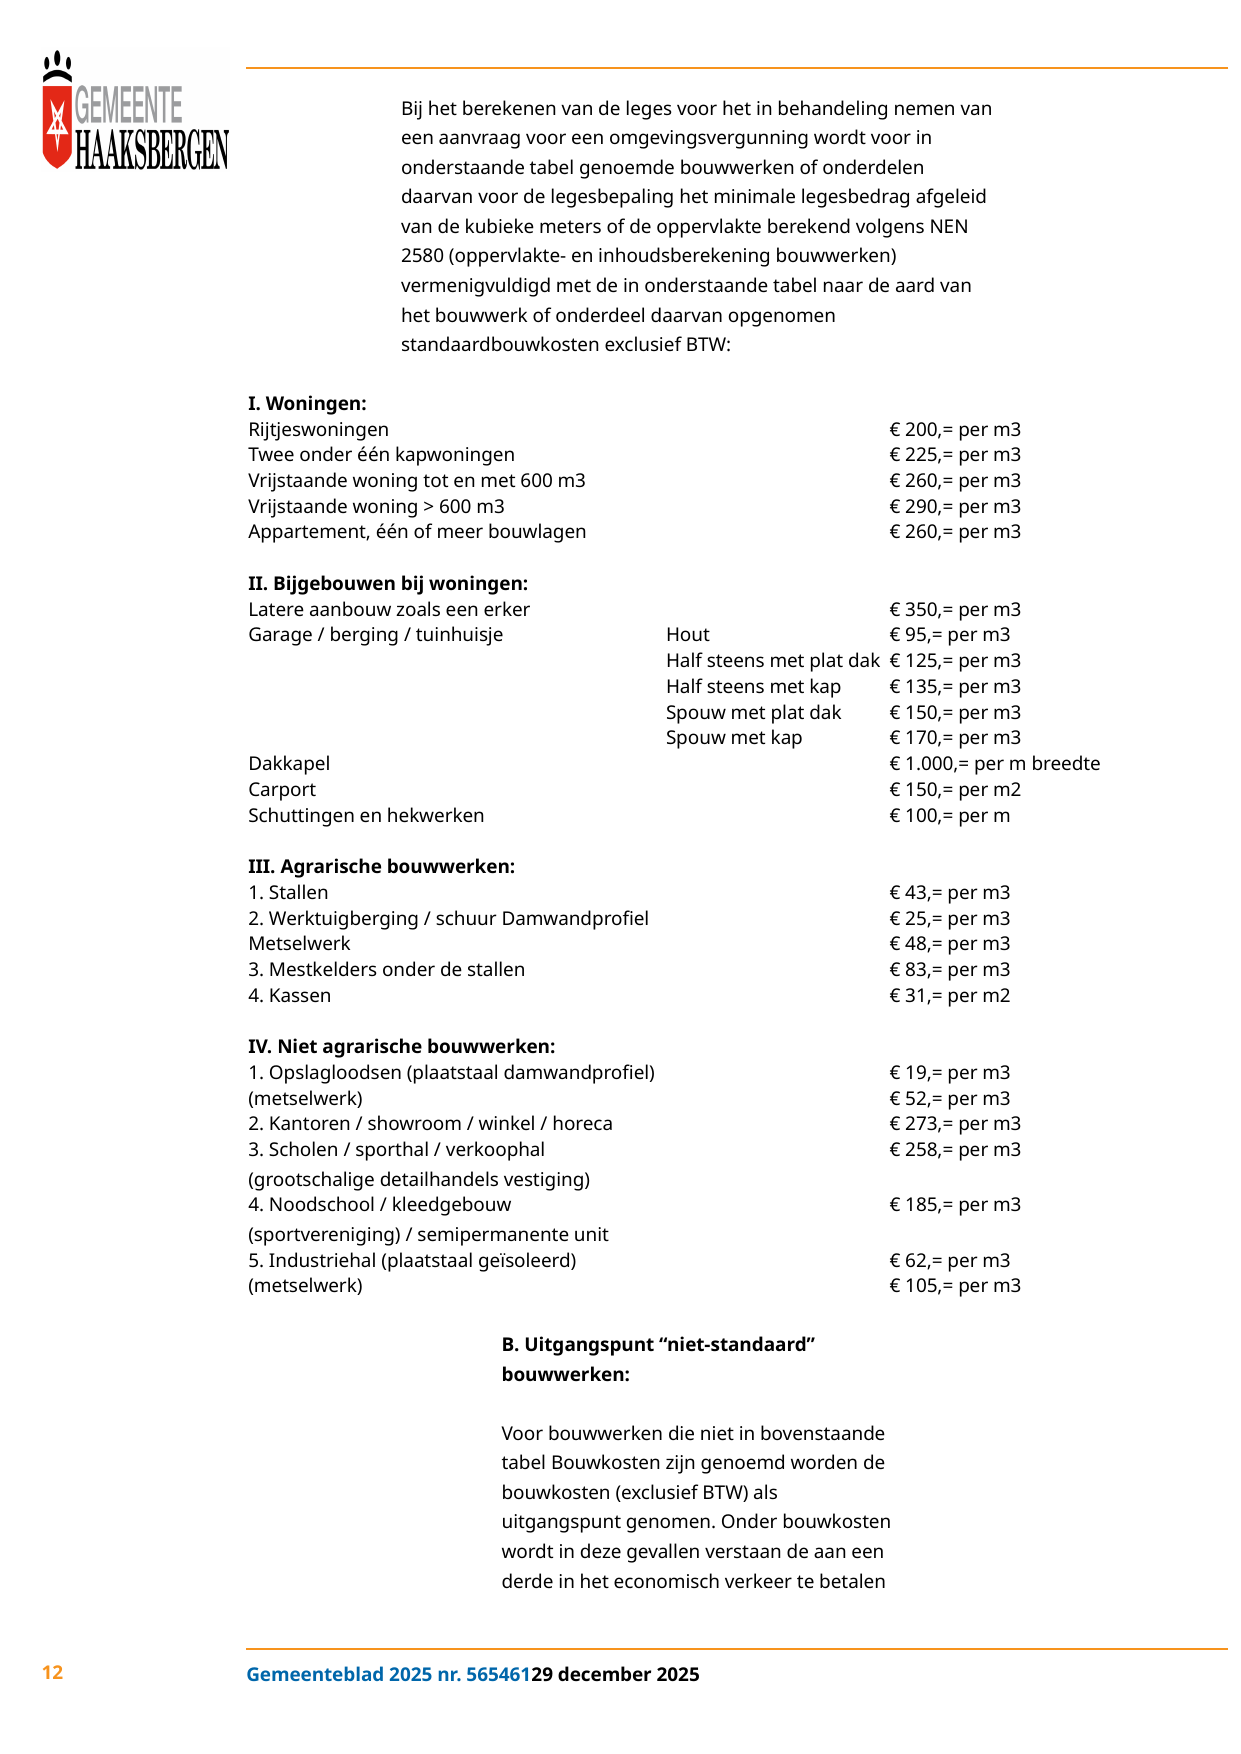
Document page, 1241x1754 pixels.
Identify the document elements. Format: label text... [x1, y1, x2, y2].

table_cell € 185,= per m3 [889, 1192, 1152, 1247]
table_header [898, 1331, 1152, 1594]
table_cell [248, 725, 666, 750]
table_cell [666, 905, 889, 930]
table_cell [666, 570, 889, 596]
table_cell € 105,= per m3 [889, 1273, 1152, 1298]
table_cell Spouw met plat dak [666, 699, 889, 724]
table_cell [666, 416, 889, 442]
table_cell [248, 673, 666, 699]
table_header [248, 1331, 501, 1594]
picture [41, 47, 231, 172]
table_cell Latere aanbouw zoals een erker [248, 596, 666, 622]
table_cell [666, 467, 889, 493]
table_cell Rijtjeswoningen [248, 416, 666, 442]
table_cell Half steens met plat dak [666, 648, 889, 673]
table_cell € 258,= per m3 [889, 1136, 1152, 1192]
table_cell Vrijstaande woning tot en met 600 m3 [248, 467, 666, 493]
table_cell € 62,= per m3 [889, 1247, 1152, 1273]
table_cell [666, 750, 889, 776]
table_cell [666, 930, 889, 956]
table_cell [666, 1247, 889, 1273]
table_cell € 1.000,= per m breedte [889, 750, 1152, 776]
table_cell [666, 1008, 889, 1033]
table_cell € 95,= per m3 [889, 622, 1152, 647]
table_cell [666, 1192, 889, 1247]
table_cell € 260,= per m3 [889, 519, 1152, 544]
table_cell [666, 545, 889, 570]
table_cell Metselwerk [248, 930, 666, 956]
table_cell € 125,= per m3 [889, 648, 1152, 673]
table_cell [248, 95, 401, 357]
table_cell [889, 545, 1152, 570]
table_cell [666, 982, 889, 1008]
table_cell (metselwerk) [248, 1085, 666, 1111]
table_cell [666, 442, 889, 467]
table_cell [666, 1033, 889, 1059]
table_cell Bij het berekenen van de leges voor het in behandeling nemen van een aanvraag voor een omgevingsvergunning wordt voor in onderstaande tabel genoemde bouwwerken of onderdelen daarvan voor de legesbepaling het minimale legesbedrag afgeleid van de kubieke meters of de oppervlakte berekend volgens NEN 2580 (oppervlakte- en inhoudsberekening bouwwerken) vermenigvuldigd met de in onderstaande tabel naar de aard van het bouwwerk of onderdeel daarvan opgenomen standaardbouwkosten exclusief BTW: [401, 95, 999, 357]
table_cell Vrijstaande woning > 600 m3 [248, 493, 666, 519]
table_cell € 19,= per m3 [889, 1059, 1152, 1085]
table_cell [666, 1111, 889, 1136]
table_cell Garage / berging / tuinhuisje [248, 622, 666, 647]
table_cell II. Bijgebouwen bij woningen: [248, 570, 666, 596]
table_cell [666, 519, 889, 544]
table_cell € 350,= per m3 [889, 596, 1152, 622]
table_cell [666, 1136, 889, 1192]
table_cell € 225,= per m3 [889, 442, 1152, 467]
table_cell [666, 493, 889, 519]
table_cell [889, 570, 1152, 596]
table_cell [248, 699, 666, 724]
table_cell € 43,= per m3 [889, 879, 1152, 905]
table_header [666, 390, 889, 416]
table_cell [889, 1033, 1152, 1059]
table_cell [666, 1085, 889, 1111]
table_cell € 200,= per m3 [889, 416, 1152, 442]
table_cell Twee onder één kapwoningen [248, 442, 666, 467]
table_cell 2. Kantoren / showroom / winkel / horeca [248, 1111, 666, 1136]
table_cell € 290,= per m3 [889, 493, 1152, 519]
table_cell Appartement, één of meer bouwlagen [248, 519, 666, 544]
table_cell € 260,= per m3 [889, 467, 1152, 493]
table_cell [248, 648, 666, 673]
table_cell IV. Niet agrarische bouwwerken: [248, 1033, 666, 1059]
table_cell [666, 596, 889, 622]
table_cell Carport [248, 776, 666, 802]
table_cell Spouw met kap [666, 725, 889, 750]
table_cell € 52,= per m3 [889, 1085, 1152, 1111]
table_cell € 150,= per m3 [889, 699, 1152, 724]
table_cell € 150,= per m2 [889, 776, 1152, 802]
table_cell [666, 1059, 889, 1085]
table_cell (metselwerk) [248, 1273, 666, 1298]
table_cell € 170,= per m3 [889, 725, 1152, 750]
table_cell [889, 853, 1152, 879]
table_cell 3. Mestkelders onder de stallen [248, 956, 666, 982]
table_cell [248, 545, 666, 570]
table_cell € 31,= per m2 [889, 982, 1152, 1008]
table_cell [666, 828, 889, 853]
table_cell [889, 828, 1152, 853]
table_cell [666, 776, 889, 802]
table_cell [666, 802, 889, 827]
table_cell 4. Kassen [248, 982, 666, 1008]
table_cell [666, 956, 889, 982]
table_cell [248, 1008, 666, 1033]
table_cell € 25,= per m3 [889, 905, 1152, 930]
table_cell [666, 1273, 889, 1298]
table_cell € 100,= per m [889, 802, 1152, 827]
table_cell III. Agrarische bouwwerken: [248, 853, 666, 879]
table_cell 2. Werktuigberging / schuur Damwandprofiel [248, 905, 666, 930]
table_cell € 135,= per m3 [889, 673, 1152, 699]
table_cell [889, 1008, 1152, 1033]
table_cell € 83,= per m3 [889, 956, 1152, 982]
table_cell € 48,= per m3 [889, 930, 1152, 956]
table_cell Schuttingen en hekwerken [248, 802, 666, 827]
table_header B. Uitgangspunt “niet-standaard” bouwwerken: Voor bouwwerken die niet in bovenstaande tabel Bouwkosten zijn genoemd worden de bouwkosten (exclusief BTW) als uitgangspunt genomen. Onder bouwkosten wordt in deze gevallen verstaan de aan een derde in het economisch verkeer te betalen [501, 1331, 898, 1594]
table_header I. Woningen: [248, 390, 666, 416]
table_cell [999, 95, 1152, 357]
table_cell [666, 853, 889, 879]
table_cell [248, 828, 666, 853]
table_cell 4. Noodschool / kleedgebouw (sportvereniging) / semipermanente unit [248, 1192, 666, 1247]
table_cell [666, 879, 889, 905]
table_header [889, 390, 1152, 416]
table_cell 1. Stallen [248, 879, 666, 905]
table_cell Dakkapel [248, 750, 666, 776]
table_cell € 273,= per m3 [889, 1111, 1152, 1136]
table_cell 3. Scholen / sporthal / verkoophal (grootschalige detailhandels vestiging) [248, 1136, 666, 1192]
table_cell 5. Industriehal (plaatstaal geïsoleerd) [248, 1247, 666, 1273]
table_cell 1. Opslagloodsen (plaatstaal damwandprofiel) [248, 1059, 666, 1085]
table_cell Hout [666, 622, 889, 647]
table_cell Half steens met kap [666, 673, 889, 699]
